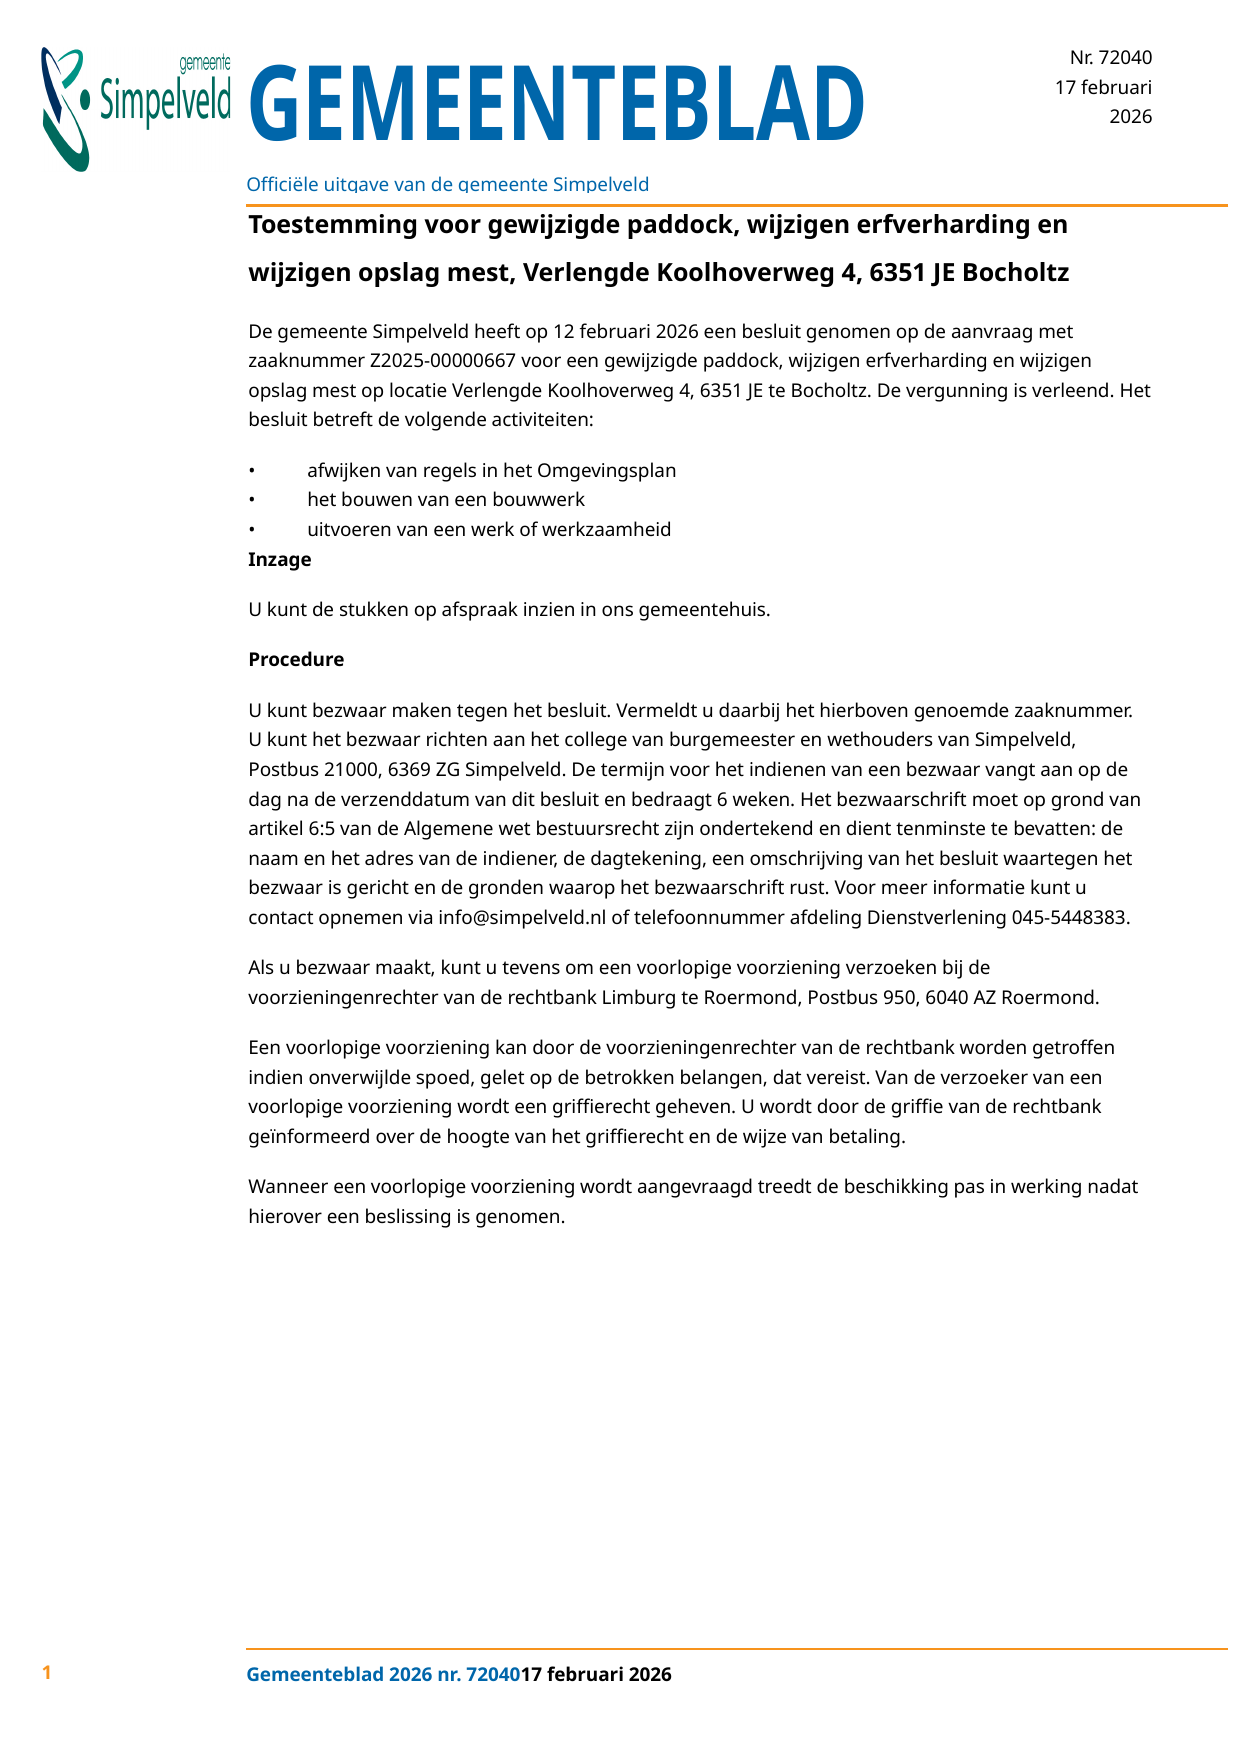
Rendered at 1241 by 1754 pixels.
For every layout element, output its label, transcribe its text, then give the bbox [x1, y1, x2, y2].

list het bouwen van een bouwwerk [248, 487, 1152, 512]
text Als u bezwaar maakt, kunt u tevens om een voorlopige voorziening verzoeken bij de voorzieningenrechter van de rechtbank Limburg te Roermond, Postbus 950, 6040 AZ Roermond. [248, 954, 1152, 1010]
text U kunt bezwaar maken tegen het besluit. Vermeldt u daarbij het hierboven genoemde zaaknummer. U kunt het bezwaar richten aan het college van burgemeester en wethouders van Simpelveld, Postbus 21000, 6369 ZG Simpelveld. De termijn voor het indienen van een bezwaar vangt aan op de dag na de verzenddatum van dit besluit en bedraagt 6 weken. Het bezwaarschrift moet op grond van artikel 6:5 van de Algemene wet bestuursrecht zijn ondertekend en dient tenminste te bevatten: de naam en het adres van de indiener, de dagtekening, een omschrijving van het besluit waartegen het bezwaar is gericht en de gronden waarop het bezwaarschrift rust. Voor meer informatie kunt u contact opnemen via info@simpelveld.nl of telefoonnummer afdeling Dienstverlening 045-5448383. [248, 697, 1152, 930]
picture [41, 47, 231, 172]
text Procedure [248, 647, 1152, 672]
text Inzage [248, 546, 1152, 572]
text De gemeente Simpelveld heeft op 12 februari 2026 een besluit genomen op de aanvraag met zaaknummer Z2025-00000667 voor een gewijzigde paddock, wijzigen erfverharding en wijzigen opslag mest op locatie Verlengde Koolhoverweg 4, 6351 JE te Bocholtz. De vergunning is verleend. Het besluit betreft de volgende activiteiten: [248, 318, 1152, 432]
list afwijken van regels in het Omgevingsplan [248, 457, 1152, 483]
text Een voorlopige voorziening kan door de voorzieningenrechter van de rechtbank worden getroffen indien onverwijlde spoed, gelet op de betrokken belangen, dat vereist. Van de verzoeker van een voorlopige voorziening wordt een griffierecht geheven. U wordt door de griffie van de rechtbank geïnformeerd over de hoogte van het griffierecht en de wijze van betaling. [248, 1034, 1152, 1149]
text Toestemming voor gewijzigde paddock, wijzigen erfverharding en wijzigen opslag mest, Verlengde Koolhoverweg 4, 6351 JE Bocholtz [248, 207, 1152, 288]
text Wanneer een voorlopige voorziening wordt aangevraagd treedt de beschikking pas in werking nadat hierover een beslissing is genomen. [248, 1174, 1152, 1229]
text U kunt de stukken op afspraak inzien in ons gemeentehuis. [248, 596, 1152, 622]
list uitvoeren van een werk of werkzaamheid [248, 516, 1152, 542]
